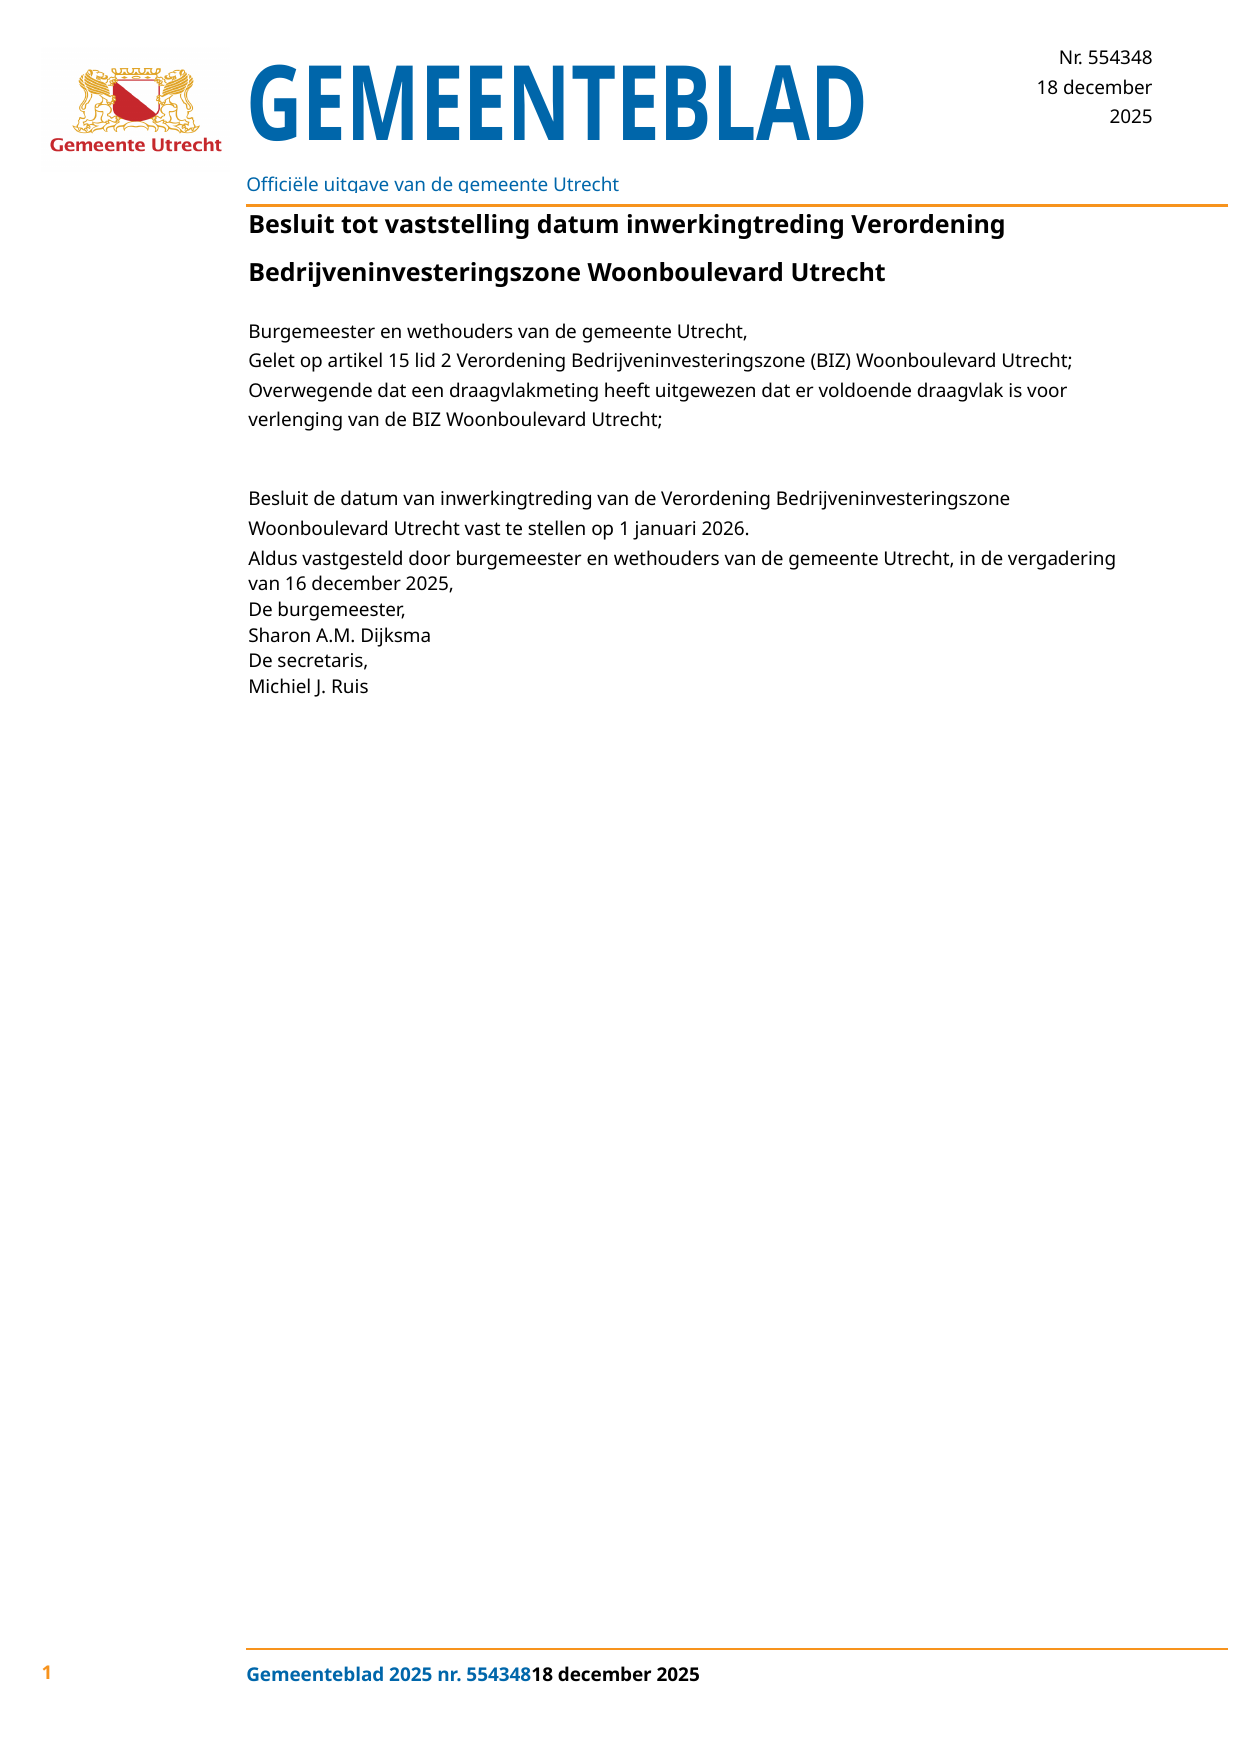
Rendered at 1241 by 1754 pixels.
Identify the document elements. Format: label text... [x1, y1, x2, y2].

text Besluit tot vaststelling datum inwerkingtreding Verordening Bedrijveninvesteringszone Woonboulevard Utrecht [248, 207, 1152, 288]
text Overwegende dat een draagvlakmeting heeft uitgewezen dat er voldoende draagvlak is voor verlenging van de BIZ Woonboulevard Utrecht; [248, 377, 1152, 432]
picture [41, 47, 231, 172]
text Besluit de datum van inwerkingtreding van de Verordening Bedrijveninvesteringszone Woonboulevard Utrecht vast te stellen op 1 januari 2026. [248, 486, 1152, 541]
text Gelet op artikel 15 lid 2 Verordening Bedrijveninvesteringszone (BIZ) Woonboulevard Utrecht; [248, 347, 1152, 373]
text De secretaris, [248, 648, 1152, 673]
text Michiel J. Ruis [248, 673, 1152, 699]
text Burgemeester en wethouders van de gemeente Utrecht, [248, 318, 1152, 344]
text De burgemeester, [248, 596, 1152, 622]
text Sharon A.M. Dijksma [248, 622, 1152, 648]
text Aldus vastgesteld door burgemeester en wethouders van de gemeente Utrecht, in de vergadering van 16 december 2025, [248, 545, 1152, 596]
